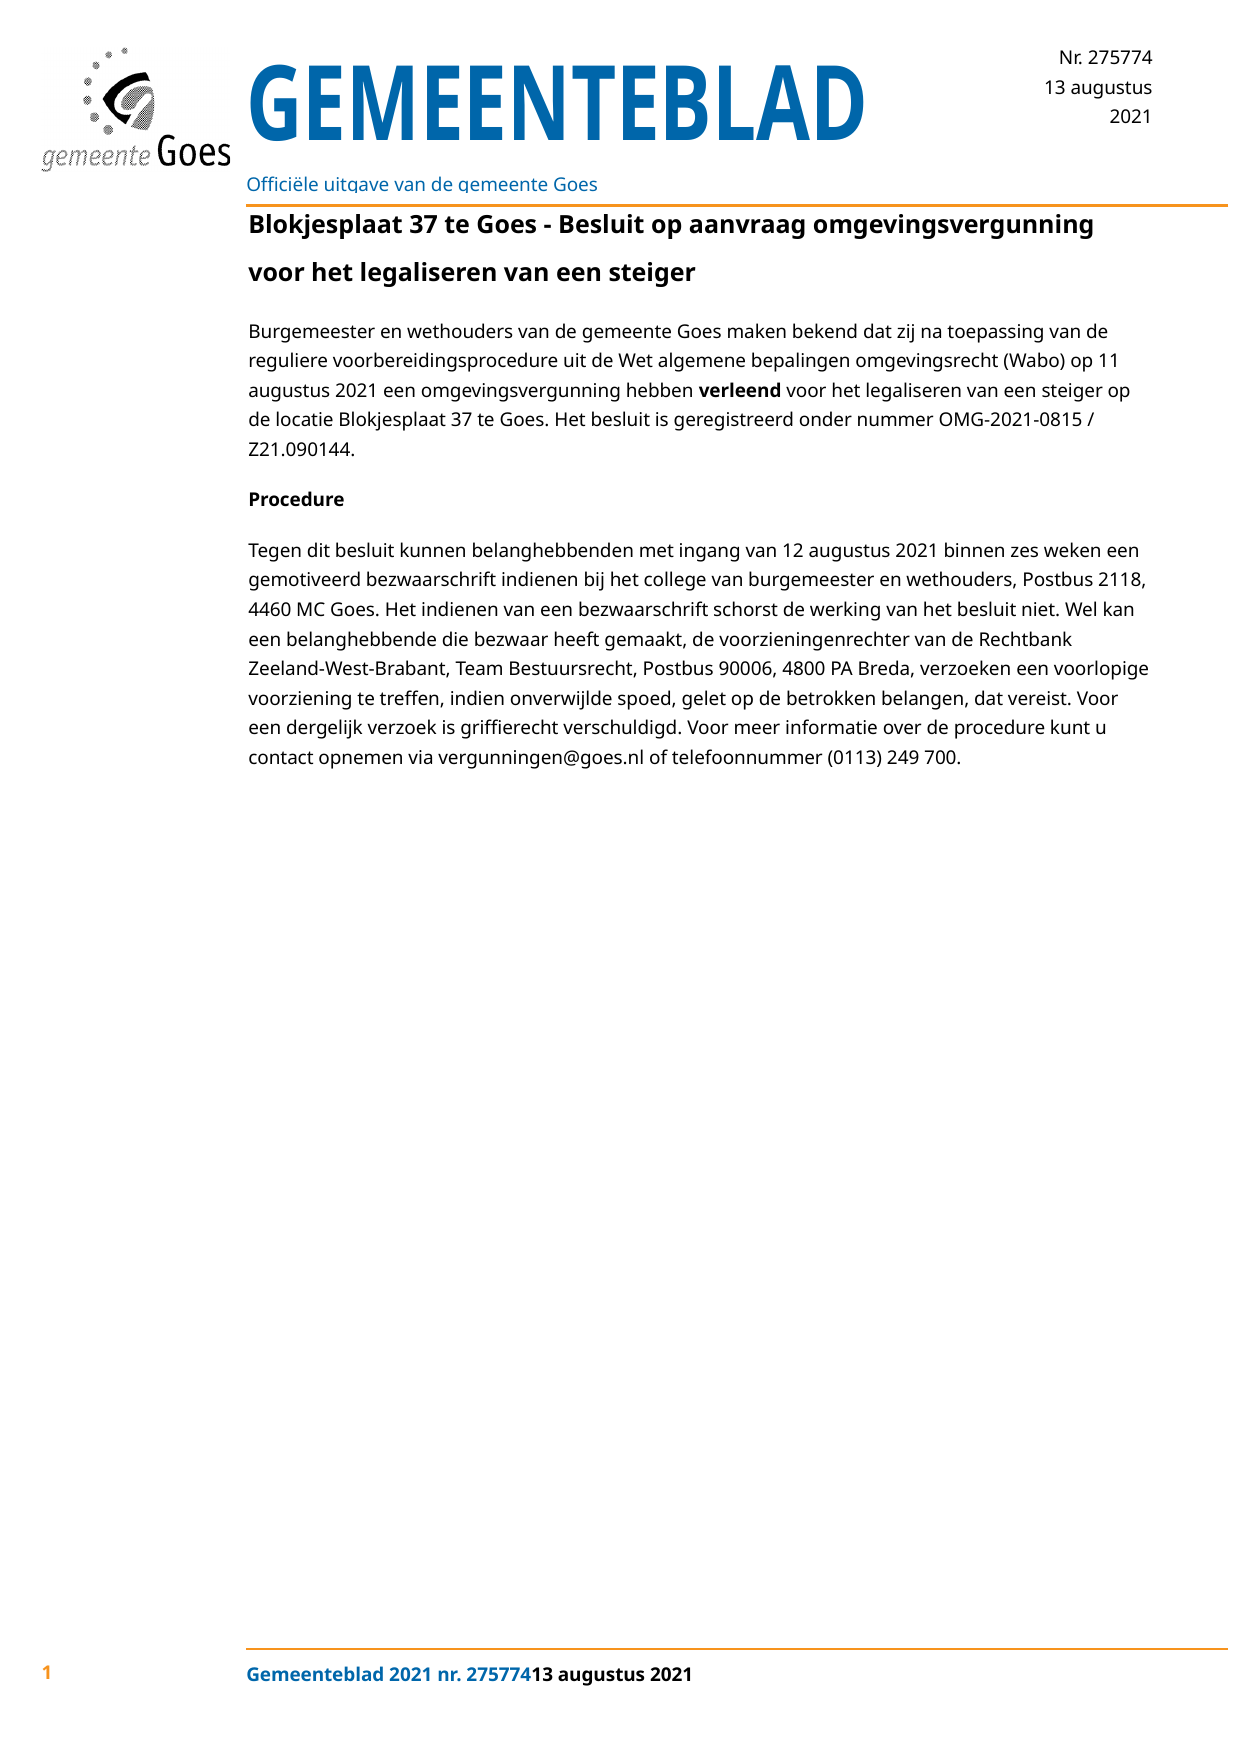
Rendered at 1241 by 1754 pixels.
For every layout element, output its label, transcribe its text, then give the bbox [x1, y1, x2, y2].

text Procedure [248, 487, 1152, 512]
text Tegen dit besluit kunnen belanghebbenden met ingang van 12 augustus 2021 binnen zes weken een gemotiveerd bezwaarschrift indienen bij het college van burgemeester en wethouders, Postbus 2118, 4460 MC Goes. Het indienen van een bezwaarschrift schorst de werking van het besluit niet. Wel kan een belanghebbende die bezwaar heeft gemaakt, de voorzieningenrechter van de Rechtbank Zeeland-West-Brabant, Team Bestuursrecht, Postbus 90006, 4800 PA Breda, verzoeken een voorlopige voorziening te treffen, indien onverwijlde spoed, gelet op de betrokken belangen, dat vereist. Voor een dergelijk verzoek is griffierecht verschuldigd. Voor meer informatie over de procedure kunt u contact opnemen via vergunningen@goes.nl of telefoonnummer (0113) 249 700. [248, 537, 1152, 770]
picture [41, 47, 231, 172]
text Burgemeester en wethouders van de gemeente Goes maken bekend dat zij na toepassing van de reguliere voorbereidingsprocedure uit de Wet algemene bepalingen omgevingsrecht (Wabo) op 11 augustus 2021 een omgevingsvergunning hebben verleend voor het legaliseren van een steiger op de locatie Blokjesplaat 37 te Goes. Het besluit is geregistreerd onder nummer OMG-2021-0815 / Z21.090144. [248, 318, 1152, 462]
text Blokjesplaat 37 te Goes - Besluit op aanvraag omgevingsvergunning voor het legaliseren van een steiger [248, 207, 1152, 288]
